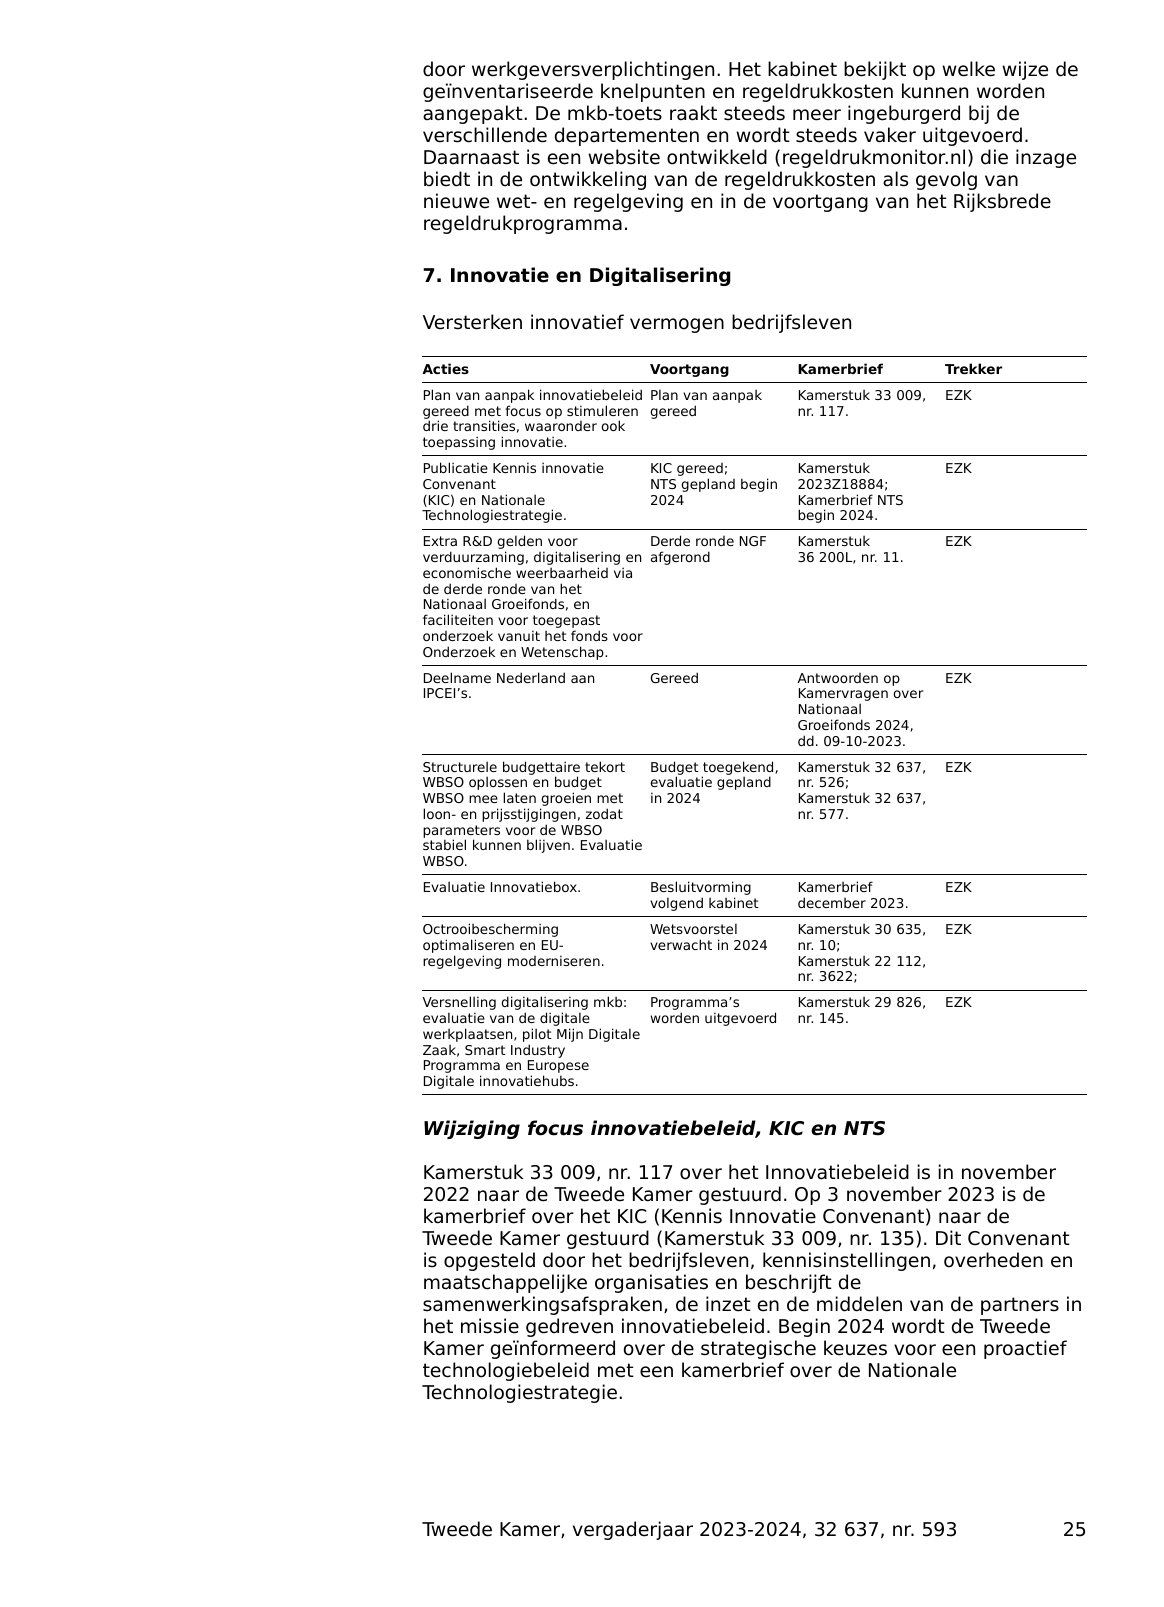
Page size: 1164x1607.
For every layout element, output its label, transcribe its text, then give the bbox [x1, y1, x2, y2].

table_cell Derde ronde NGF afgerond [644, 530, 791, 665]
table_cell Versnelling digitalisering mkb: evaluatie van de digitale werkplaatsen, pilot Mijn Digitale Zaak, Smart Industry Programma en Europese Digitale innovatiehubs. [422, 991, 644, 1094]
table_header Trekker [939, 357, 1087, 382]
table_cell Evaluatie Innovatiebox. [422, 875, 644, 916]
table_cell Programma’s worden uitgevoerd [644, 991, 791, 1094]
table_cell Publicatie Kennis innovatie Convenant (KIC) en Nationale Technologiestrategie. [422, 456, 644, 528]
text door werkgeversverplichtingen. Het kabinet bekijkt op welke wijze de geïnventariseerde knelpunten en regeldrukkosten kunnen worden aangepakt. De mkb-toets raakt steeds meer ingeburgerd bij de verschillende departementen en wordt steeds vaker uitgevoerd. Daarnaast is een website ontwikkeld (regeldrukmonitor.nl) die inzage biedt in de ontwikkeling van de regeldrukkosten als gevolg van nieuwe wet- en regelgeving en in de voortgang van het Rijksbrede regeldrukprogramma. [422, 59, 1087, 235]
subtitle 7. Innovatie en Digitalisering [422, 265, 1087, 287]
table_cell Extra R&D gelden voor verduurzaming, digitalisering en economische weerbaarheid via de derde ronde van het Nationaal Groeifonds, en faciliteiten voor toegepast onderzoek vanuit het fonds voor Onderzoek en Wetenschap. [422, 530, 644, 665]
table_cell Structurele budgettaire tekort WBSO oplossen en budget WBSO mee laten groeien met loon- en prijsstijgingen, zodat parameters voor de WBSO stabiel kunnen blijven. Evaluatie WBSO. [422, 755, 644, 874]
table_cell Kamerstuk 32 637, nr. 526; Kamerstuk 32 637, nr. 577. [791, 755, 939, 874]
table_cell EZK [939, 755, 1087, 874]
table_header Voortgang [644, 357, 791, 382]
subtitle Versterken innovatief vermogen bedrijfsleven [422, 312, 1087, 334]
table_header Acties [422, 357, 644, 382]
table_cell EZK [939, 875, 1087, 916]
table_cell Budget toegekend, evaluatie gepland in 2024 [644, 755, 791, 874]
table_cell Antwoorden op Kamervragen over Nationaal Groeifonds 2024, dd. 09-10-2023. [791, 666, 939, 754]
table_cell Besluitvorming volgend kabinet [644, 875, 791, 916]
table_cell EZK [939, 530, 1087, 665]
text Kamerstuk 33 009, nr. 117 over het Innovatiebeleid is in november 2022 naar de Tweede Kamer gestuurd. Op 3 november 2023 is de kamerbrief over het KIC (Kennis Innovatie Convenant) naar de Tweede Kamer gestuurd (Kamerstuk 33 009, nr. 135). Dit Convenant is opgesteld door het bedrijfsleven, kennisinstellingen, overheden en maatschappelijke organisaties en beschrijft de samenwerkingsafspraken, de inzet en de middelen van de partners in het missie gedreven innovatiebeleid. Begin 2024 wordt de Tweede Kamer geïnformeerd over de strategische keuzes voor een proactief technologiebeleid met een kamerbrief over de Nationale Technologiestrategie. [422, 1162, 1087, 1403]
table_cell Kamerstuk 33 009, nr. 117. [791, 383, 939, 455]
table_cell EZK [939, 991, 1087, 1094]
table_cell Plan van aanpak gereed [644, 383, 791, 455]
table_header Kamerbrief [791, 357, 939, 382]
table_cell EZK [939, 383, 1087, 455]
table_cell Kamerstuk 29 826, nr. 145. [791, 991, 939, 1094]
table_cell Kamerstuk 30 635, nr. 10; Kamerstuk 22 112, nr. 3622; [791, 917, 939, 989]
table_cell EZK [939, 917, 1087, 989]
subtitle Wijziging focus innovatiebeleid, KIC en NTS [422, 1118, 1087, 1139]
table_cell Wetsvoorstel verwacht in 2024 [644, 917, 791, 989]
table_cell Kamerstuk 2023Z18884; Kamerbrief NTS begin 2024. [791, 456, 939, 528]
table_cell Kamerstuk 36 200L, nr. 11. [791, 530, 939, 665]
table_cell KIC gereed; NTS gepland begin 2024 [644, 456, 791, 528]
table_cell EZK [939, 456, 1087, 528]
table_cell EZK [939, 666, 1087, 754]
table_cell Plan van aanpak innovatiebeleid gereed met focus op stimuleren drie transities, waaronder ook toepassing innovatie. [422, 383, 644, 455]
table_cell Kamerbrief december 2023. [791, 875, 939, 916]
table_cell Deelname Nederland aan IPCEI’s. [422, 666, 644, 754]
table_cell Gereed [644, 666, 791, 754]
table_cell Octrooibescherming optimaliseren en EU-regelgeving moderniseren. [422, 917, 644, 989]
